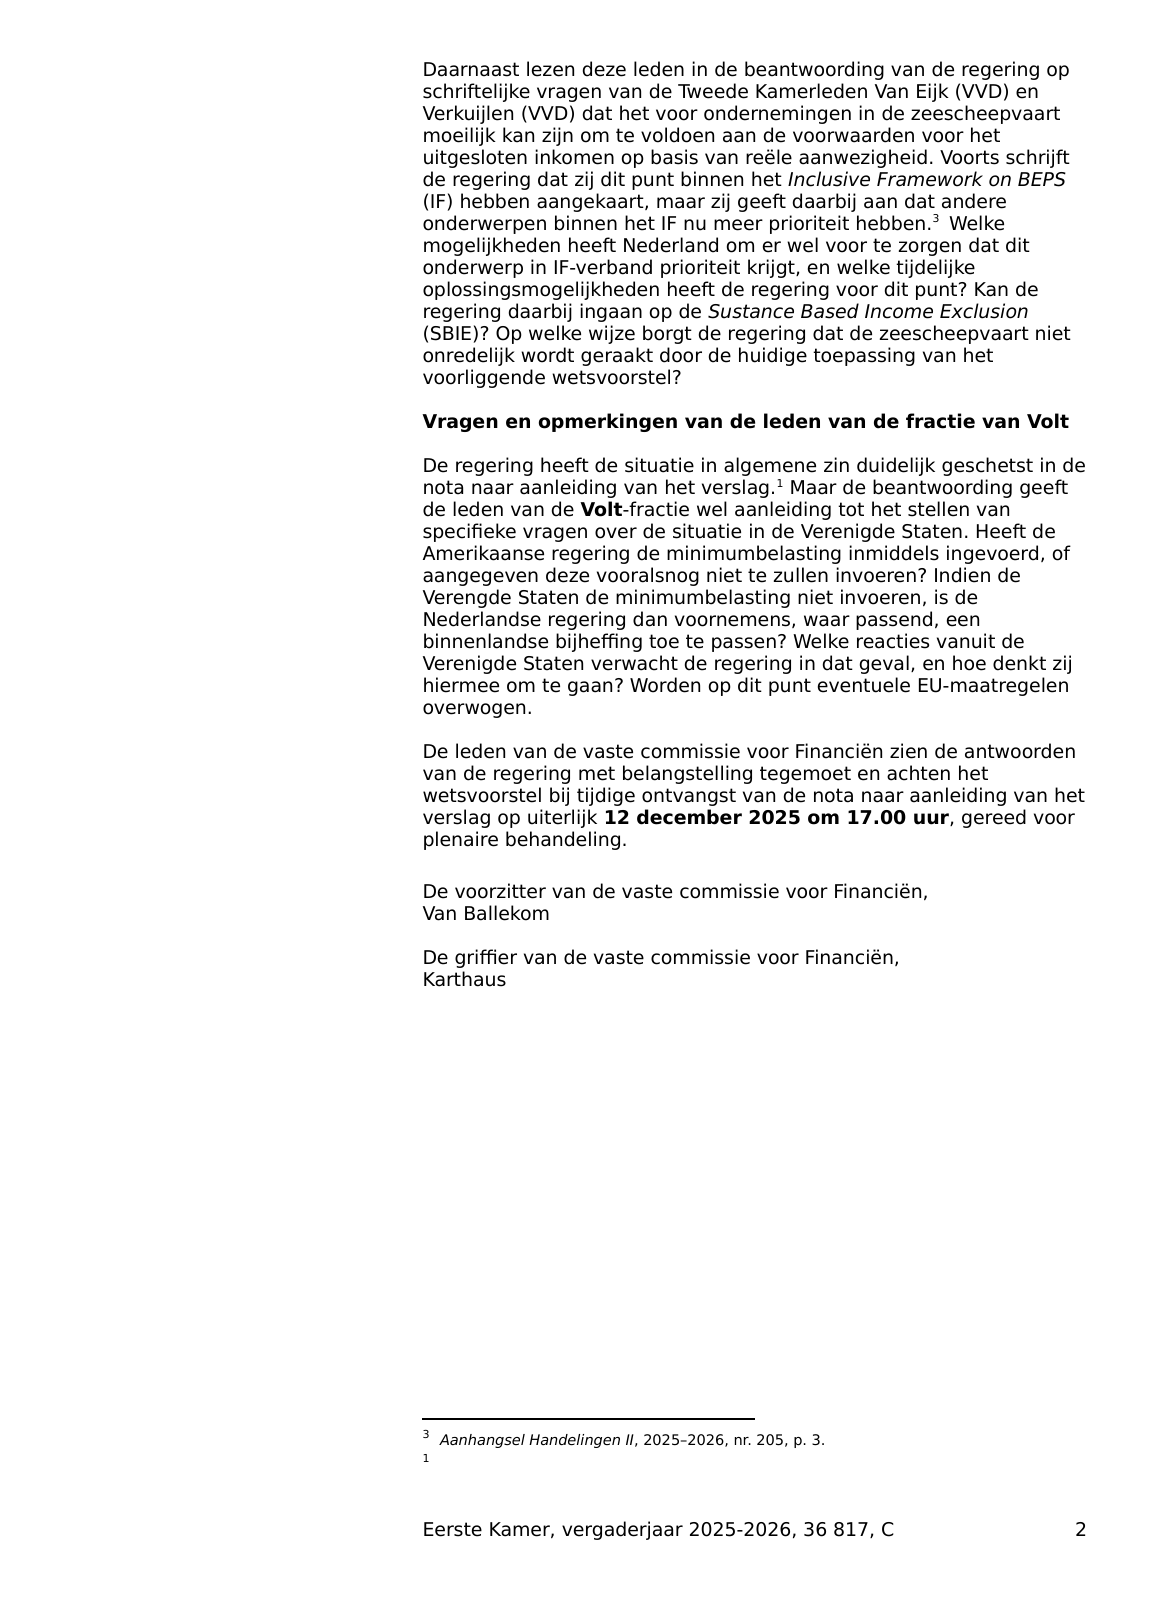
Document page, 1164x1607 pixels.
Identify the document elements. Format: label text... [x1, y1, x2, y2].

text Aanhangsel Handelingen II, 2025–2026, nr. 205, p. 3. [422, 1428, 1087, 1450]
text De leden van de vaste commissie voor Financiën zien de antwoorden van de regering met belangstelling tegemoet en achten het wetsvoorstel bij tijdige ontvangst van de nota naar aanleiding van het verslag op uiterlijk 12 december 2025 om 17.00 uur, gereed voor plenaire behandeling. [422, 741, 1087, 851]
text De griffier van de vaste commissie voor Financiën, Karthaus [422, 947, 1087, 991]
subtitle Vragen en opmerkingen van de leden van de fractie van Volt [422, 411, 1087, 433]
text De regering heeft de situatie in algemene zin duidelijk geschetst in de nota naar aanleiding van het verslag. Maar de beantwoording geeft de leden van de Volt-fractie wel aanleiding tot het stellen van specifieke vragen over de situatie in de Verenigde Staten. Heeft de Amerikaanse regering de minimumbelasting inmiddels ingevoerd, of aangegeven deze vooralsnog niet te zullen invoeren? Indien de Verengde Staten de minimumbelasting niet invoeren, is de Nederlandse regering dan voornemens, waar passend, een binnenlandse bijheffing toe te passen? Welke reacties vanuit de Verenigde Staten verwacht de regering in dat geval, en hoe denkt zij hiermee om te gaan? Worden op dit punt eventuele EU-maatregelen overwogen. [422, 455, 1087, 719]
text De voorzitter van de vaste commissie voor Financiën, Van Ballekom [422, 881, 1087, 925]
text Daarnaast lezen deze leden in de beantwoording van de regering op schriftelijke vragen van de Tweede Kamerleden Van Eijk (VVD) en Verkuijlen (VVD) dat het voor ondernemingen in de zeescheepvaart moeilijk kan zijn om te voldoen aan de voorwaarden voor het uitgesloten inkomen op basis van reële aanwezigheid. Voorts schrijft de regering dat zij dit punt binnen het Inclusive Framework on BEPS (IF) hebben aangekaart, maar zij geeft daarbij aan dat andere onderwerpen binnen het IF nu meer prioriteit hebben. Welke mogelijkheden heeft Nederland om er wel voor te zorgen dat dit onderwerp in IF-verband prioriteit krijgt, en welke tijdelijke oplossingsmogelijkheden heeft de regering voor dit punt? Kan de regering daarbij ingaan op de Sustance Based Income Exclusion (SBIE)? Op welke wijze borgt de regering dat de zeescheepvaart niet onredelijk wordt geraakt door de huidige toepassing van het voorliggende wetsvoorstel? [422, 59, 1087, 389]
